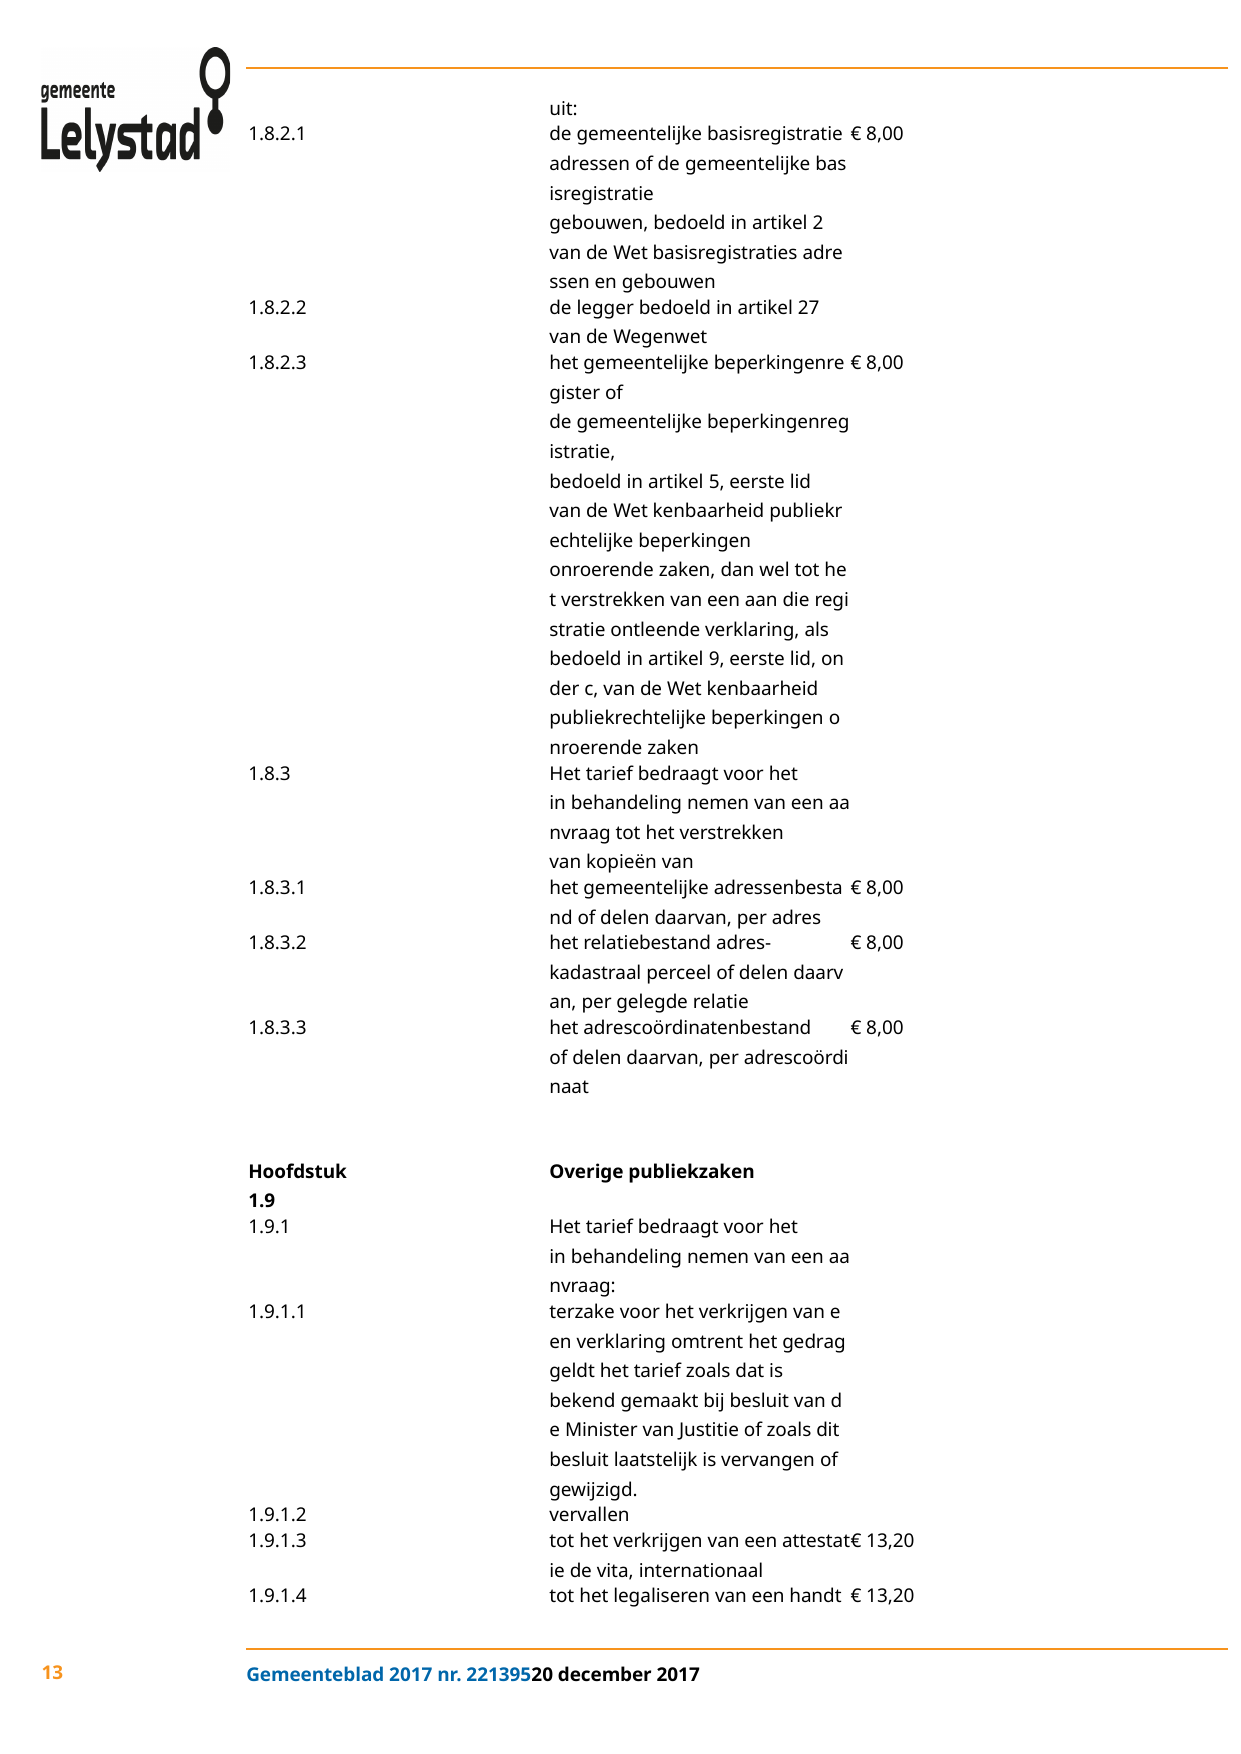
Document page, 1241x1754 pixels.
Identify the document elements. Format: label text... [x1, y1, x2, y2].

table_cell [850, 294, 1152, 349]
table_cell 1.8.2.2 [248, 294, 549, 349]
table_cell [850, 1099, 1152, 1125]
table_cell € 8,00 [850, 350, 1152, 760]
table_cell € 8,00 [850, 1015, 1152, 1099]
table_cell [850, 95, 1152, 121]
table_cell tot het legaliseren van een handt [549, 1583, 850, 1608]
table_cell € 13,20 [850, 1527, 1152, 1582]
table_cell € 8,00 [850, 930, 1152, 1014]
table_cell 1.9.1 [248, 1213, 549, 1298]
table_cell het adrescoördinatenbestand of delen daarvan, per adrescoördinaat [549, 1015, 850, 1099]
table_cell [248, 1099, 549, 1125]
table_header Overige publiekzaken [549, 1158, 850, 1213]
table_header [850, 1158, 1152, 1213]
table_header Hoofdstuk 1.9 [248, 1158, 549, 1213]
table_cell 1.9.1.2 [248, 1501, 549, 1527]
table_cell [549, 1099, 850, 1125]
table_cell 1.8.3.2 [248, 930, 549, 1014]
table_cell € 13,20 [850, 1583, 1152, 1608]
table_cell Het tarief bedraagt voor het in behandeling nemen van een aanvraag: [549, 1213, 850, 1298]
table_cell uit: [549, 95, 850, 121]
table_cell [850, 1501, 1152, 1527]
table_cell 1.9.1.3 [248, 1527, 549, 1582]
table_cell het gemeentelijke beperkingenregister of de gemeentelijke beperkingenregistratie, bedoeld in artikel 5, eerste lid van de Wet kenbaarheid publiekrechtelijke beperkingen onroerende zaken, dan wel tot het verstrekken van een aan die registratie ontleende verklaring, als bedoeld in artikel 9, eerste lid, onder c, van de Wet kenbaarheid publiekrechtelijke beperkingen onroerende zaken [549, 350, 850, 760]
table_cell het relatiebestand adres-kadastraal perceel of delen daarvan, per gelegde relatie [549, 930, 850, 1014]
table_cell [850, 760, 1152, 874]
table_cell Het tarief bedraagt voor het in behandeling nemen van een aanvraag tot het verstrekken van kopieën van [549, 760, 850, 874]
picture [41, 47, 231, 172]
table_cell [850, 1298, 1152, 1501]
table_cell tot het verkrijgen van een attestatie de vita, internationaal [549, 1527, 850, 1582]
table_cell € 8,00 [850, 121, 1152, 294]
table_cell [850, 1213, 1152, 1298]
table_cell 1.8.3.1 [248, 874, 549, 929]
table_cell 1.8.3 [248, 760, 549, 874]
table_cell terzake voor het verkrijgen van een verklaring omtrent het gedrag geldt het tarief zoals dat is bekend gemaakt bij besluit van de Minister van Justitie of zoals dit besluit laatstelijk is vervangen of gewijzigd. [549, 1298, 850, 1501]
table_cell 1.9.1.1 [248, 1298, 549, 1501]
table_cell € 8,00 [850, 874, 1152, 929]
table_cell 1.8.2.3 [248, 350, 549, 760]
table_cell 1.8.3.3 [248, 1015, 549, 1099]
table_cell het gemeentelijke adressenbestand of delen daarvan, per adres [549, 874, 850, 929]
table_cell de legger bedoeld in artikel 27 van de Wegenwet [549, 294, 850, 349]
table_cell vervallen [549, 1501, 850, 1527]
table_cell 1.9.1.4 [248, 1583, 549, 1608]
table_cell 1.8.2.1 [248, 121, 549, 294]
table_cell [248, 95, 549, 121]
table_cell de gemeentelijke basisregistratie adressen of de gemeentelijke basisregistratie gebouwen, bedoeld in artikel 2 van de Wet basisregistraties adressen en gebouwen [549, 121, 850, 294]
